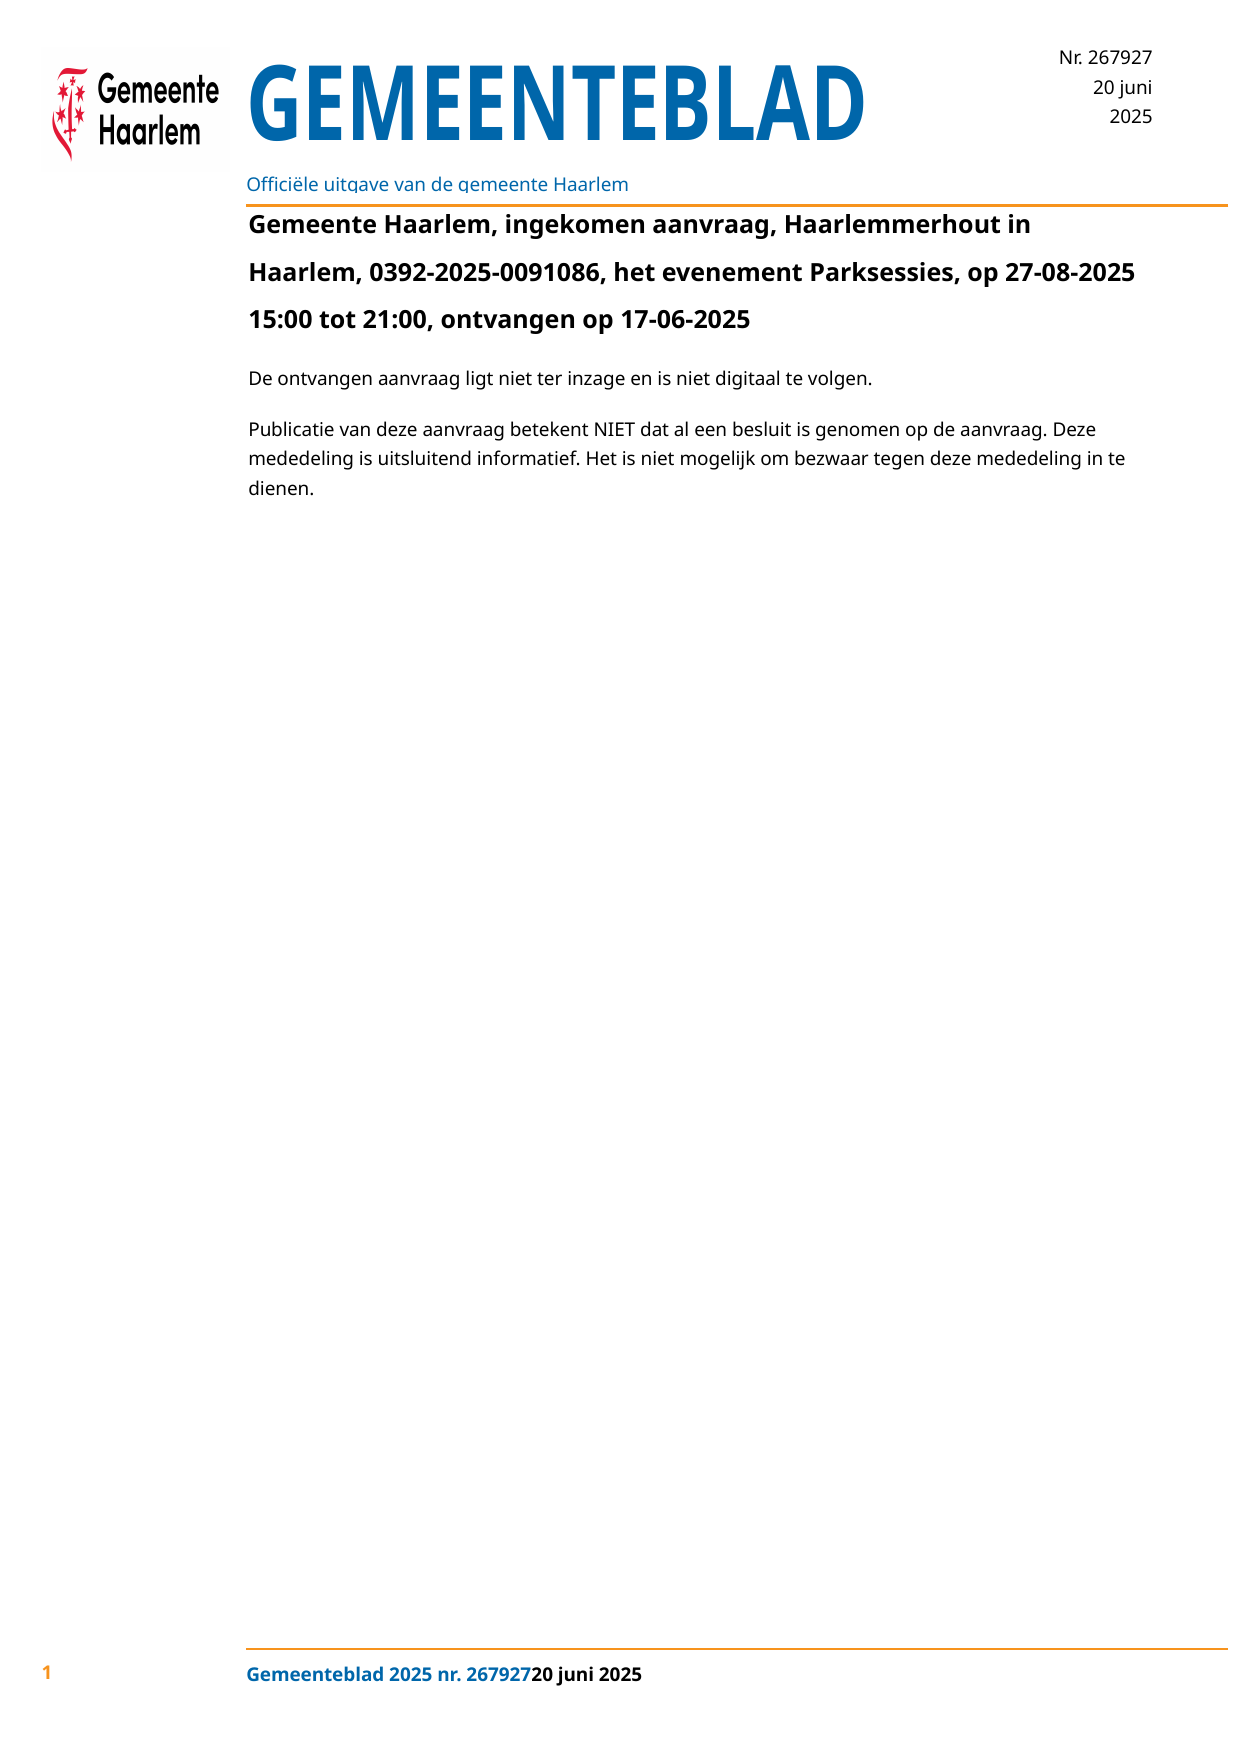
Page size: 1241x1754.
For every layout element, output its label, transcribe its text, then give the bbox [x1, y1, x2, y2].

text Gemeente Haarlem, ingekomen aanvraag, Haarlemmerhout in Haarlem, 0392-2025-0091086, het evenement Parksessies, op 27-08-2025 15:00 tot 21:00, ontvangen op 17-06-2025 [248, 207, 1152, 336]
text Publicatie van deze aanvraag betekent NIET dat al een besluit is genomen op de aanvraag. Deze mededeling is uitsluitend informatief. Het is niet mogelijk om bezwaar tegen deze mededeling in te dienen. [248, 416, 1152, 501]
text De ontvangen aanvraag ligt niet ter inzage en is niet digitaal te volgen. [248, 366, 1152, 391]
picture [41, 47, 231, 172]
